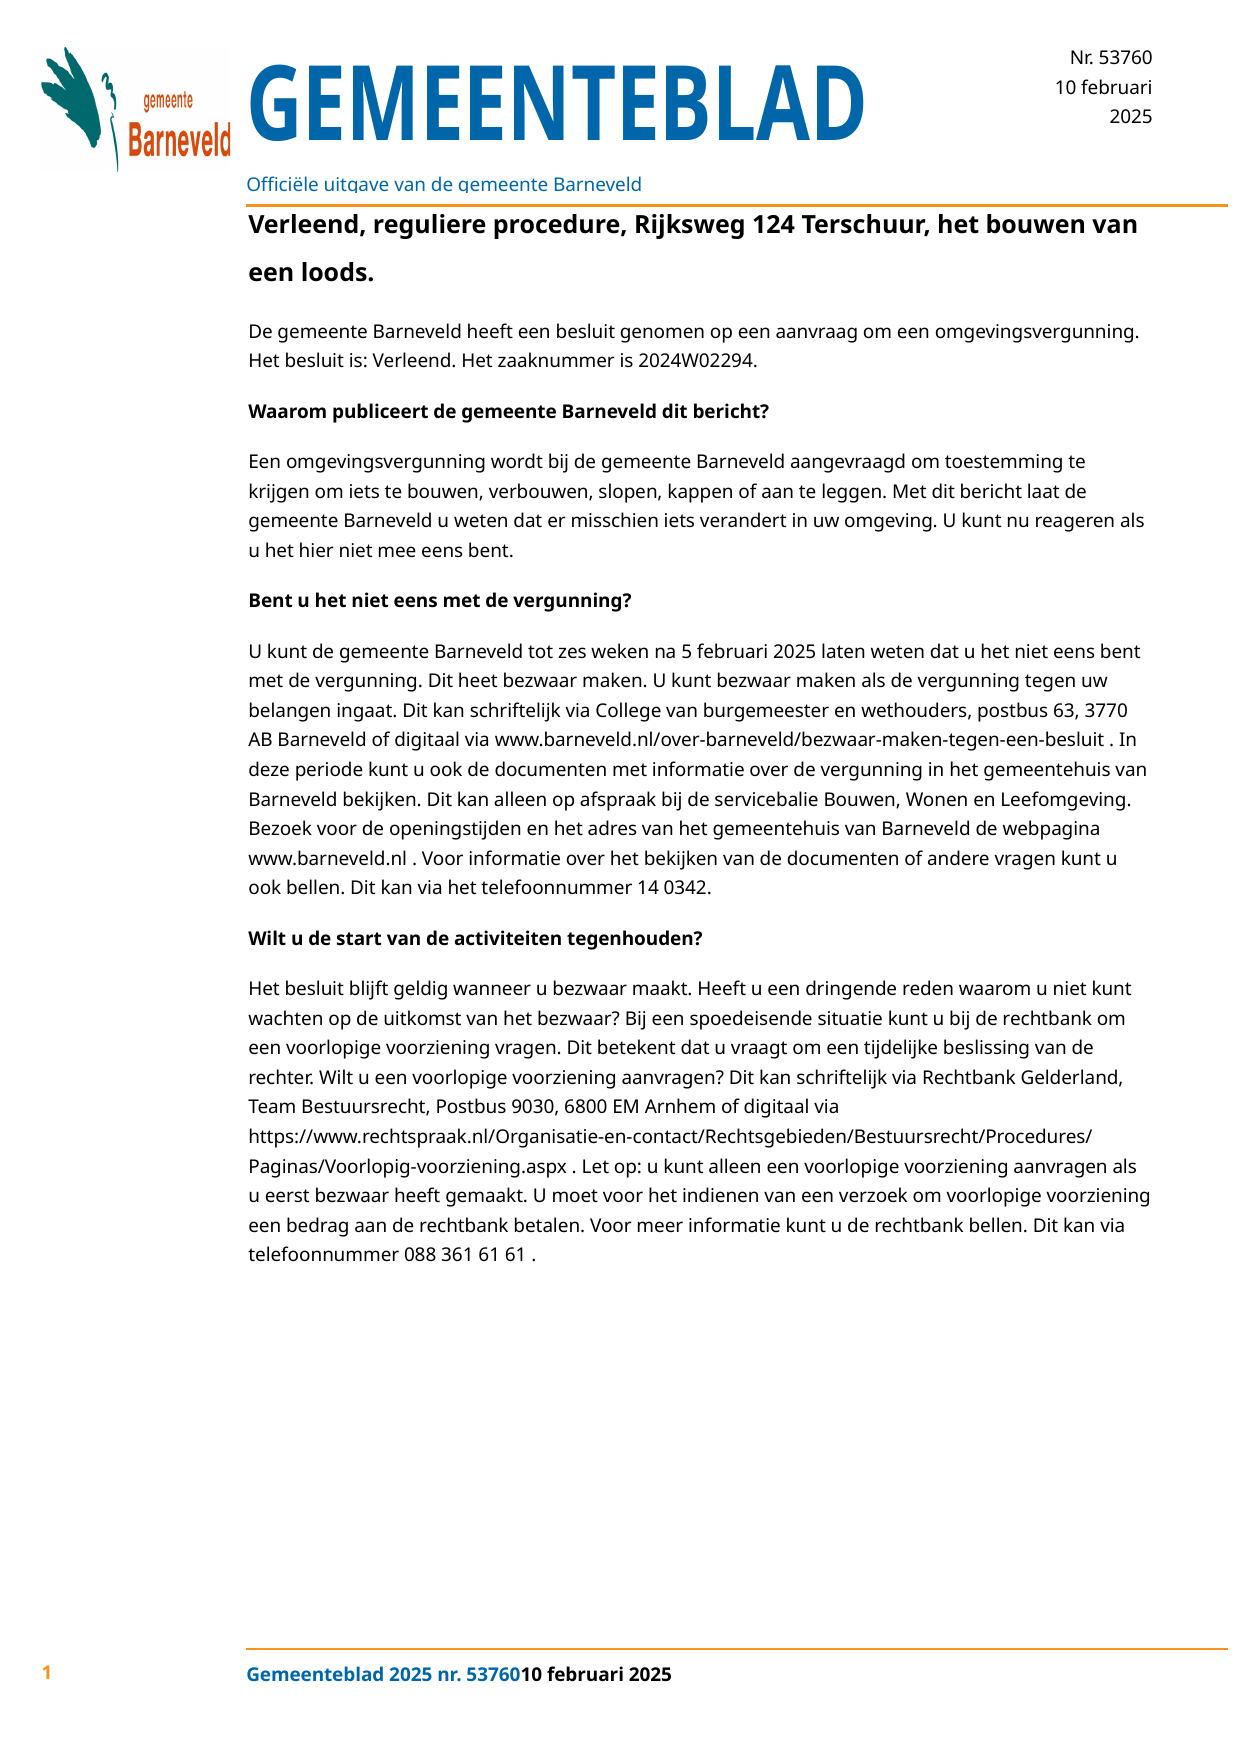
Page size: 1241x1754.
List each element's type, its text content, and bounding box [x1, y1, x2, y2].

text Een omgevingsvergunning wordt bij de gemeente Barneveld aangevraagd om toestemming te krijgen om iets te bouwen, verbouwen, slopen, kappen of aan te leggen. Met dit bericht laat de gemeente Barneveld u weten dat er misschien iets verandert in uw omgeving. U kunt nu reageren als u het hier niet mee eens bent. [248, 448, 1152, 563]
text Verleend, reguliere procedure, Rijksweg 124 Terschuur, het bouwen van een loods. [248, 207, 1152, 288]
text Waarom publiceert de gemeente Barneveld dit bericht? [248, 398, 1152, 424]
picture [41, 47, 231, 172]
text Bent u het niet eens met de vergunning? [248, 587, 1152, 613]
text Het besluit blijft geldig wanneer u bezwaar maakt. Heeft u een dringende reden waarom u niet kunt wachten op de uitkomst van het bezwaar? Bij een spoedeisende situatie kunt u bij de rechtbank om een voorlopige voorziening vragen. Dit betekent dat u vraagt om een tijdelijke beslissing van de rechter. Wilt u een voorlopige voorziening aanvragen? Dit kan schriftelijk via Rechtbank Gelderland, Team Bestuursrecht, Postbus 9030, 6800 EM Arnhem of digitaal via https://www.rechtspraak.nl/Organisatie-en-contact/Rechtsgebieden/Bestuursrecht/Procedures/Paginas/Voorlopig-voorziening.aspx . Let op: u kunt alleen een voorlopige voorziening aanvragen als u eerst bezwaar heeft gemaakt. U moet voor het indienen van een verzoek om voorlopige voorziening een bedrag aan de rechtbank betalen. Voor meer informatie kunt u de rechtbank bellen. Dit kan via telefoonnummer 088 361 61 61 . [248, 975, 1152, 1267]
text De gemeente Barneveld heeft een besluit genomen op een aanvraag om een omgevingsvergunning. Het besluit is: Verleend. Het zaaknummer is 2024W02294. [248, 318, 1152, 373]
text Wilt u de start van de activiteiten tegenhouden? [248, 925, 1152, 951]
text U kunt de gemeente Barneveld tot zes weken na 5 februari 2025 laten weten dat u het niet eens bent met de vergunning. Dit heet bezwaar maken. U kunt bezwaar maken als de vergunning tegen uw belangen ingaat. Dit kan schriftelijk via College van burgemeester en wethouders, postbus 63, 3770 AB Barneveld of digitaal via www.barneveld.nl/over-barneveld/bezwaar-maken-tegen-een-besluit . In deze periode kunt u ook de documenten met informatie over de vergunning in het gemeentehuis van Barneveld bekijken. Dit kan alleen op afspraak bij de servicebalie Bouwen, Wonen en Leefomgeving. Bezoek voor de openingstijden en het adres van het gemeentehuis van Barneveld de webpagina www.barneveld.nl . Voor informatie over het bekijken van de documenten of andere vragen kunt u ook bellen. Dit kan via het telefoonnummer 14 0342. [248, 638, 1152, 900]
